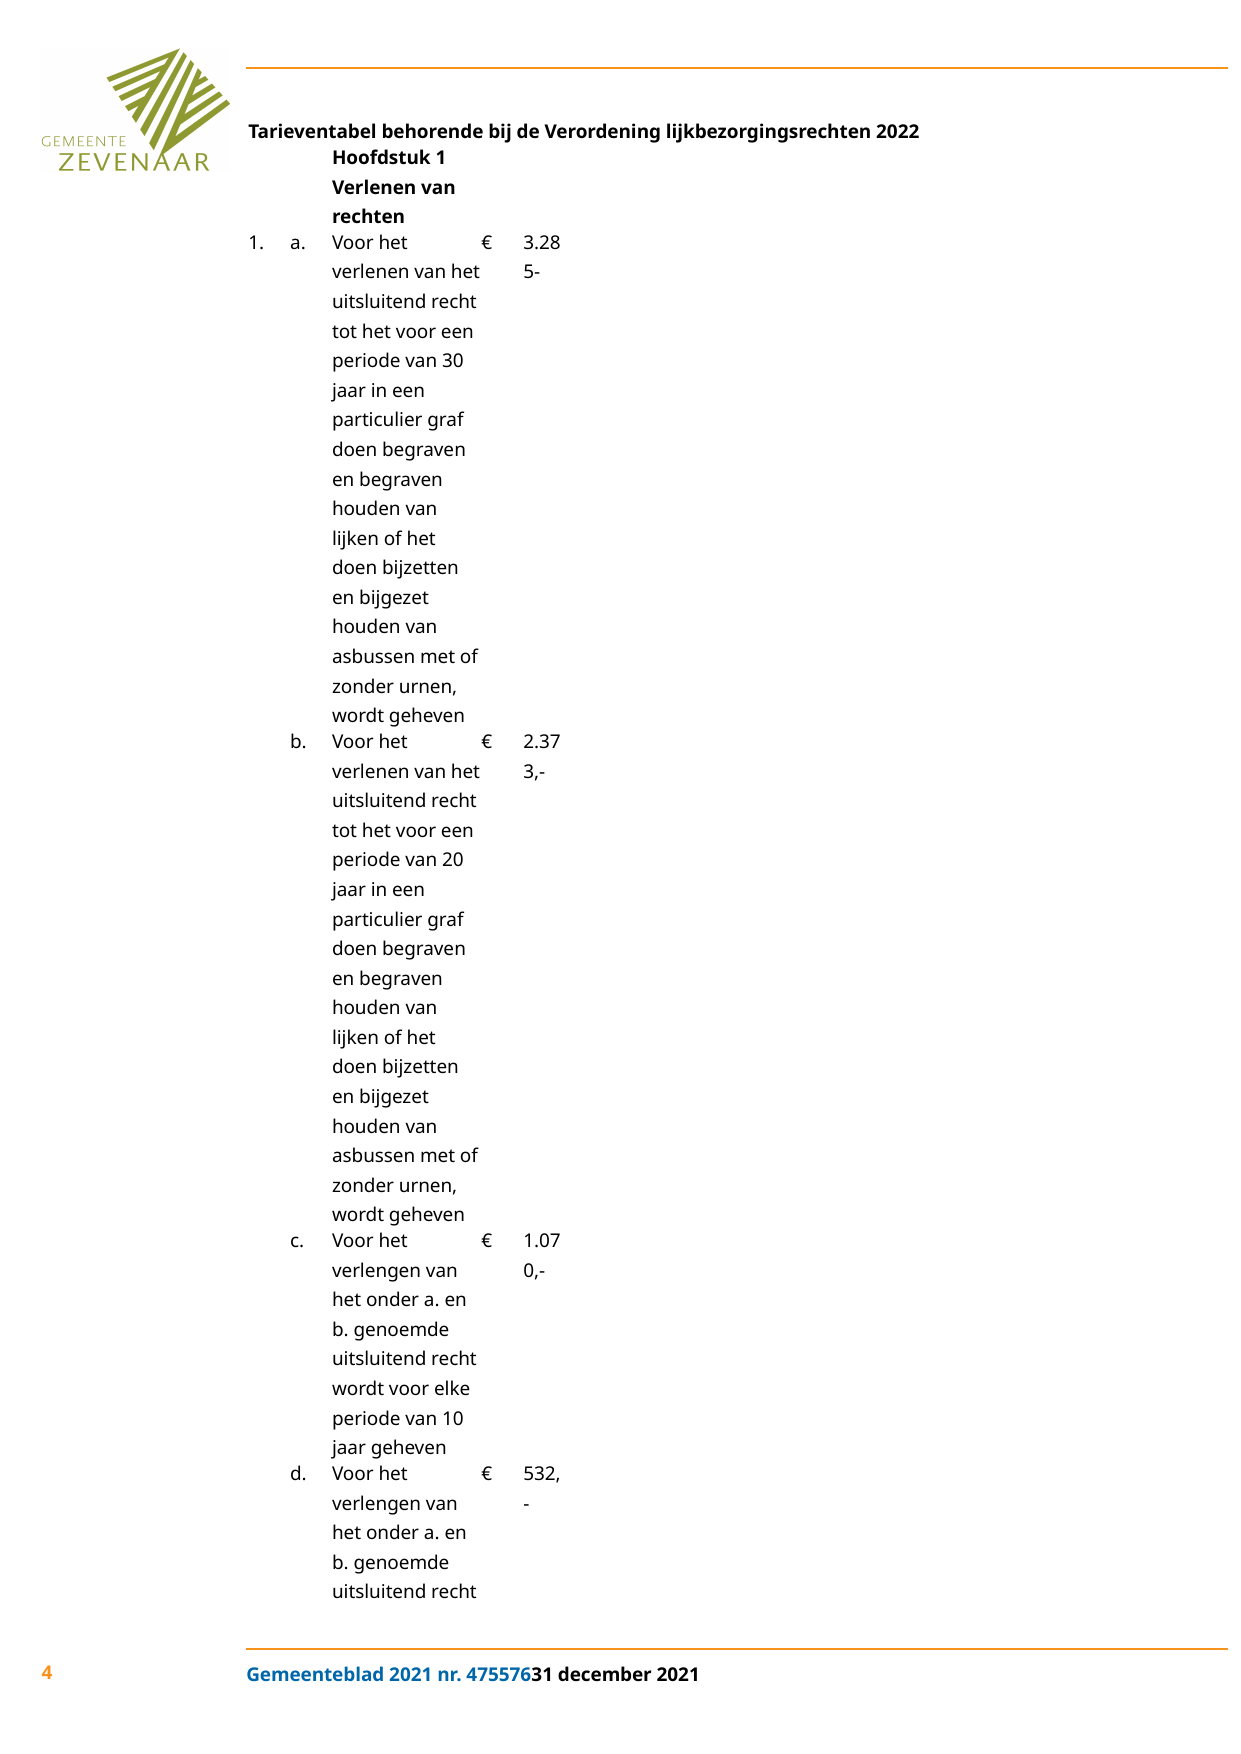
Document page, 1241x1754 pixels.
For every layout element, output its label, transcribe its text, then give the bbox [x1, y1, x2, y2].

table_cell Voor het verlengen van het onder a. en b. genoemde uitsluitend recht [332, 1460, 481, 1604]
table_header [248, 144, 290, 229]
table_cell 1. [248, 229, 290, 728]
table_header [523, 144, 565, 229]
table_cell d. [290, 1460, 332, 1604]
table_cell c. [290, 1227, 332, 1460]
table_cell Voor het verlenen van het uitsluitend recht tot het voor een periode van 30 jaar in een particulier graf doen begraven en begraven houden van lijken of het doen bijzetten en bijgezet houden van asbussen met of zonder urnen, wordt geheven [332, 229, 481, 728]
table_cell Voor het verlenen van het uitsluitend recht tot het voor een periode van 20 jaar in een particulier graf doen begraven en begraven houden van lijken of het doen bijzetten en bijgezet houden van asbussen met of zonder urnen, wordt geheven [332, 728, 481, 1227]
table_cell € [481, 1460, 523, 1604]
table_cell € [481, 728, 523, 1227]
table_cell b. [290, 728, 332, 1227]
table_header [481, 144, 523, 229]
table_cell Voor het verlengen van het onder a. en b. genoemde uitsluitend recht wordt voor elke periode van 10 jaar geheven [332, 1227, 481, 1460]
table_cell 3.285- [523, 229, 565, 728]
table_cell € [481, 1227, 523, 1460]
table_cell a. [290, 229, 332, 728]
table_cell 1.070,- [523, 1227, 565, 1460]
text Tarieventabel behorende bij de Verordening lijkbezorgingsrechten 2022 [248, 116, 1152, 144]
table_cell 2.373,- [523, 728, 565, 1227]
picture [41, 47, 231, 172]
table_cell [248, 728, 290, 1227]
table_cell 532,- [523, 1460, 565, 1604]
table_cell [248, 1227, 290, 1460]
table_header [290, 144, 332, 229]
table_header Hoofdstuk 1 Verlenen van rechten [332, 144, 481, 229]
table_cell [248, 1460, 290, 1604]
table_cell € [481, 229, 523, 728]
